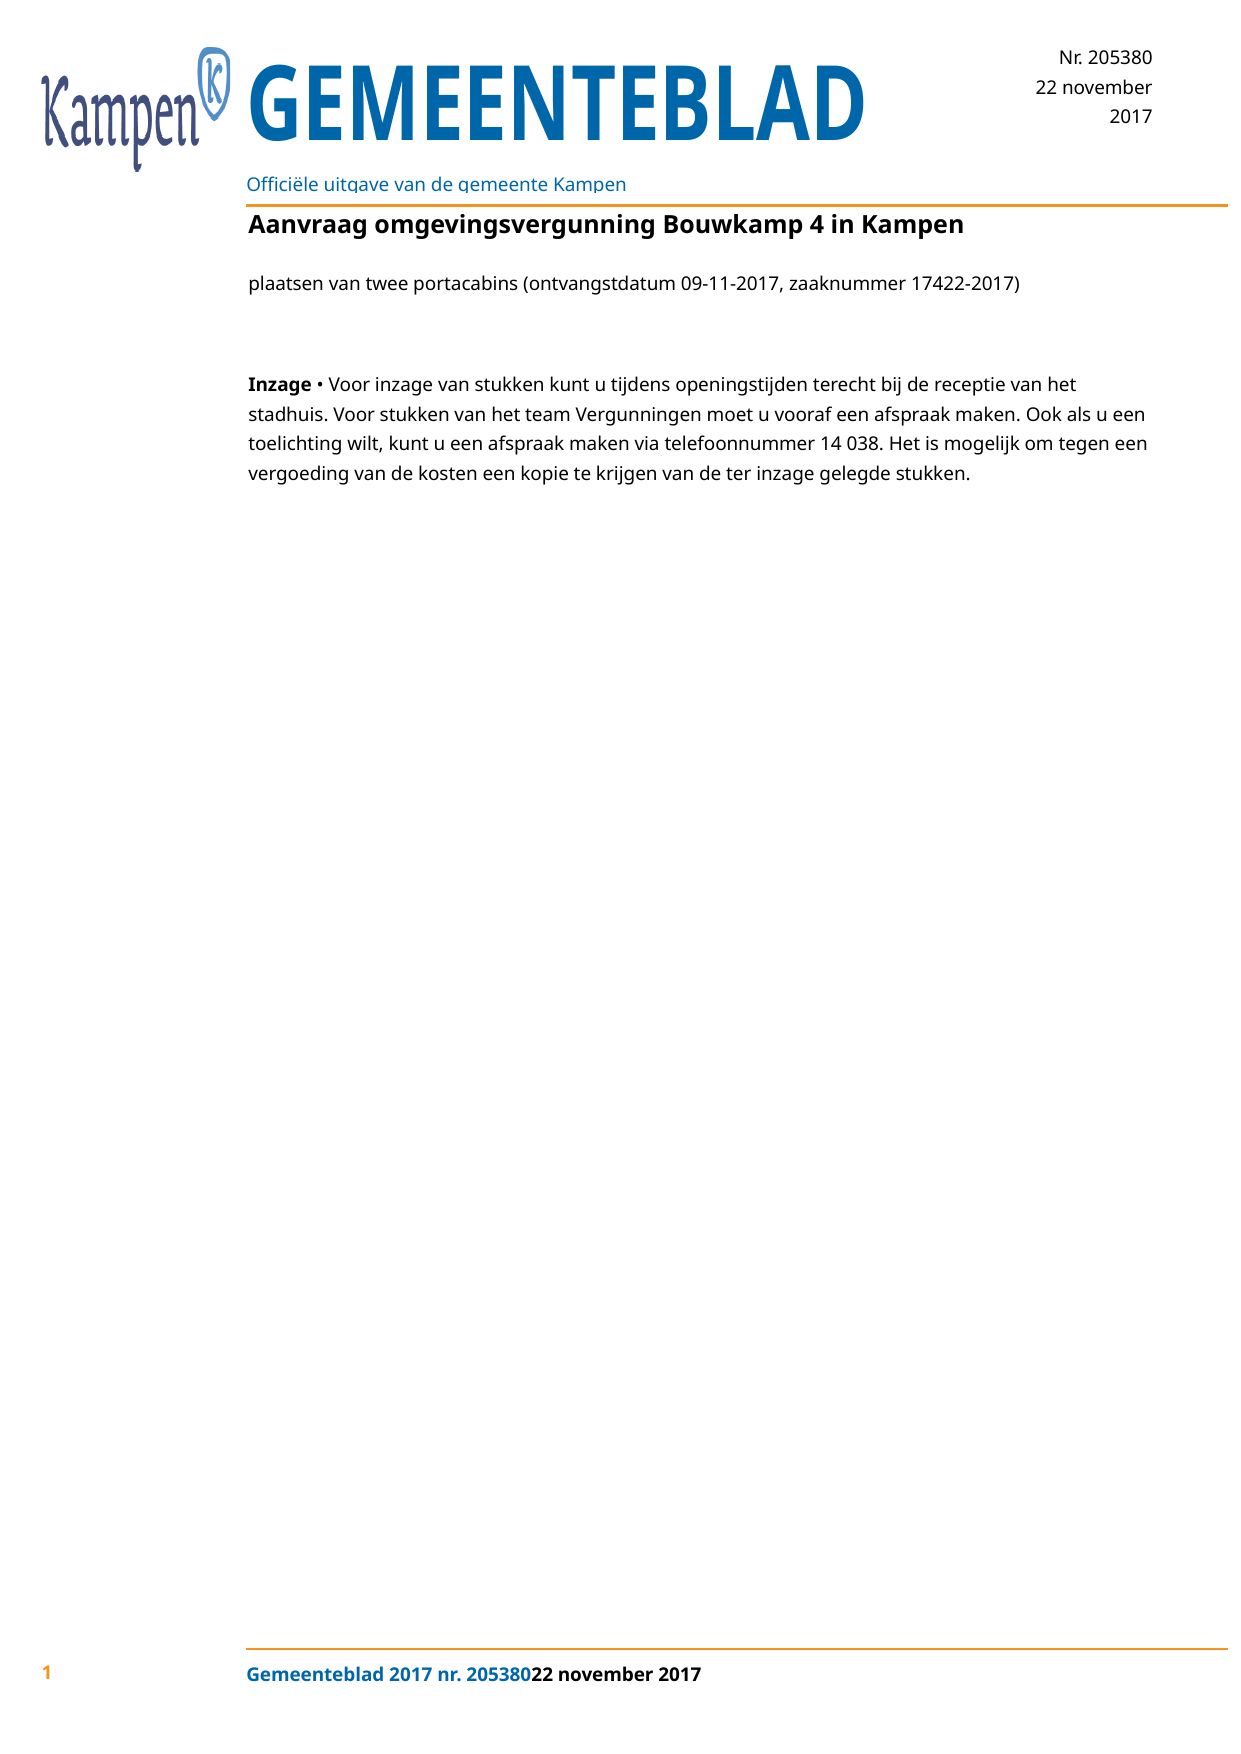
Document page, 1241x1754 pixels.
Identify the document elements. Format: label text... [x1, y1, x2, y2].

text plaatsen van twee portacabins (ontvangstdatum 09-11-2017, zaaknummer 17422-2017) [248, 270, 1152, 296]
text Inzage • Voor inzage van stukken kunt u tijdens openingstijden terecht bij de receptie van het stadhuis. Voor stukken van het team Vergunningen moet u vooraf een afspraak maken. Ook als u een toelichting wilt, kunt u een afspraak maken via telefoonnummer 14 038. Het is mogelijk om tegen een vergoeding van de kosten een kopie te krijgen van de ter inzage gelegde stukken. [248, 371, 1152, 486]
picture [41, 47, 231, 172]
text Aanvraag omgevingsvergunning Bouwkamp 4 in Kampen [248, 207, 1152, 241]
